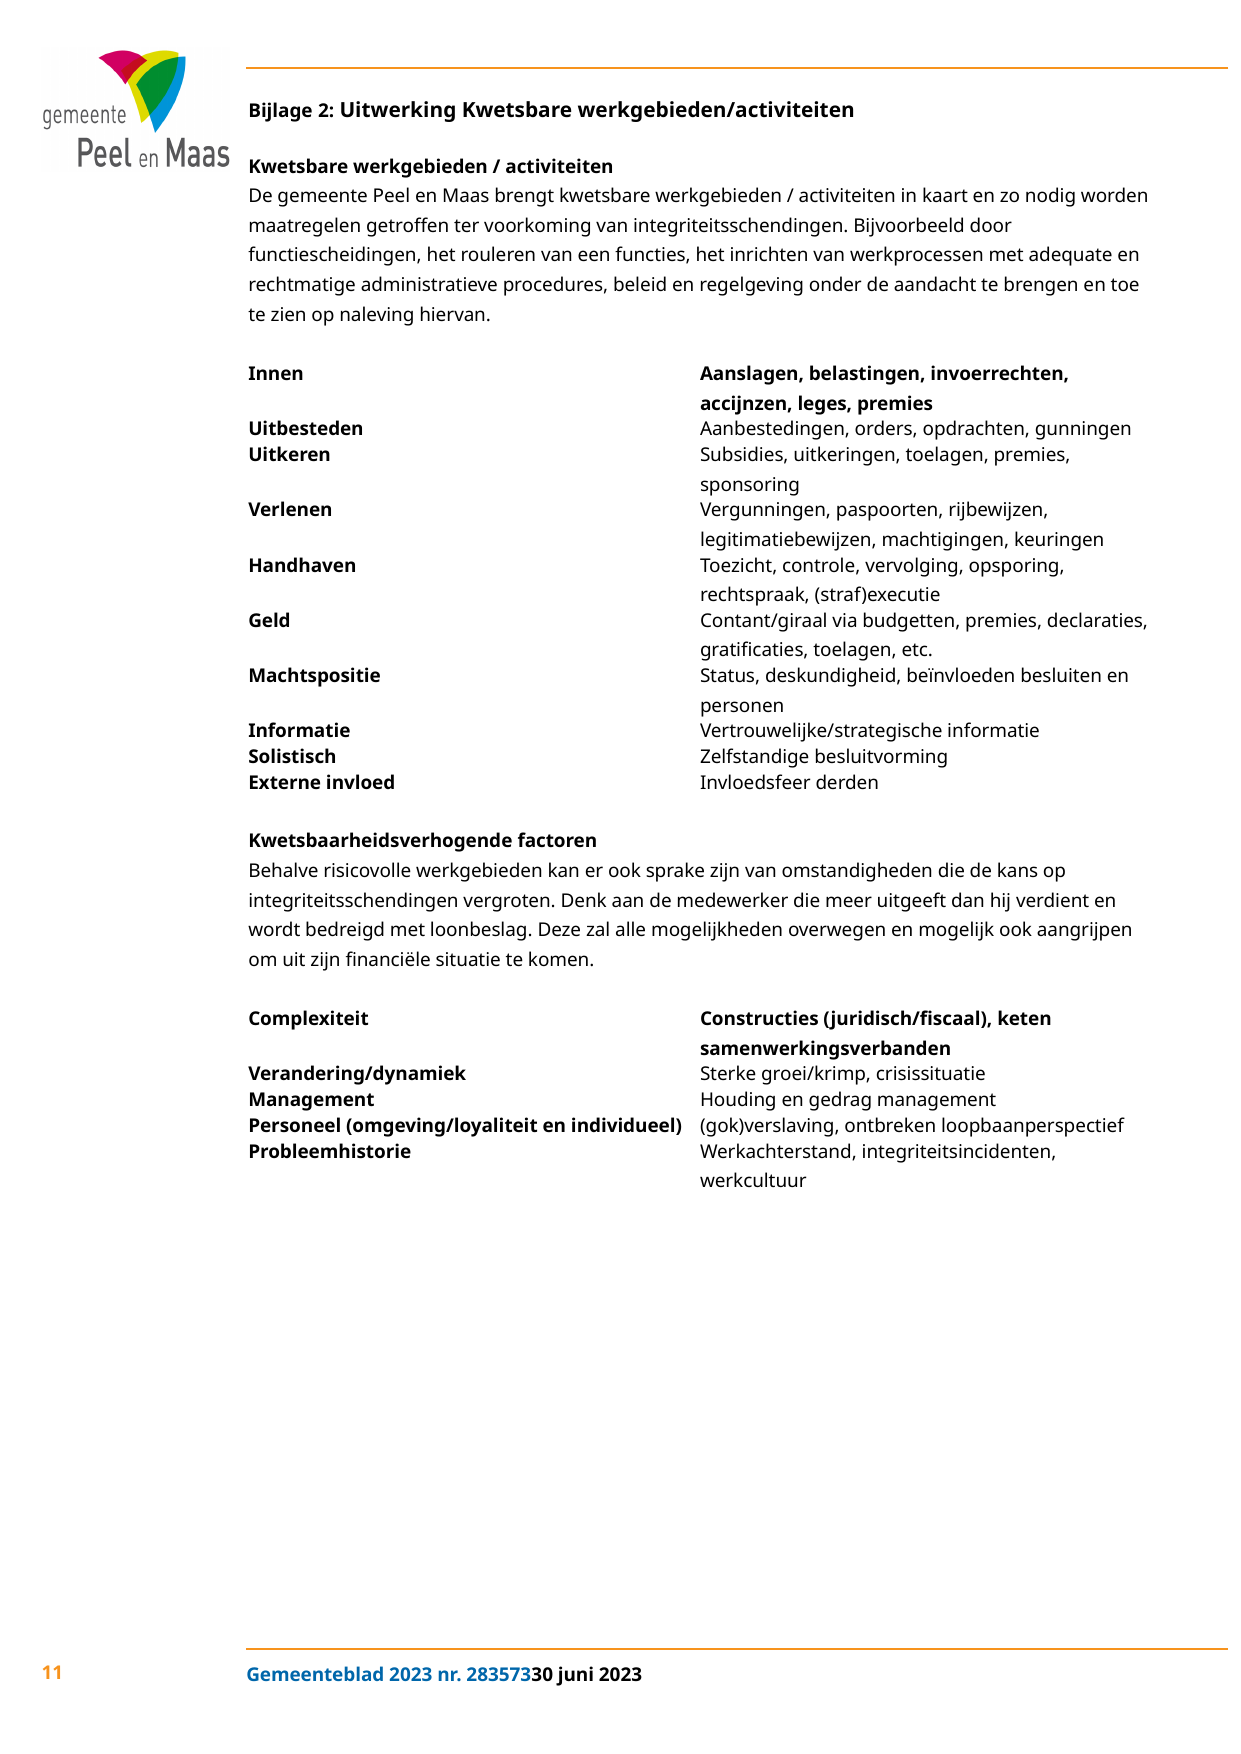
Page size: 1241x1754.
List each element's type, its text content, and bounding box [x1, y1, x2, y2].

table_cell Subsidies, uitkeringen, toelagen, premies, sponsoring [700, 441, 1152, 496]
table_cell Status, deskundigheid, beïnvloeden besluiten en personen [700, 663, 1152, 718]
table_cell Informatie [248, 718, 700, 743]
table_cell Machtspositie [248, 663, 700, 718]
table_cell Verlenen [248, 496, 700, 552]
table_cell Houding en gedrag management [700, 1086, 1152, 1112]
text De gemeente Peel en Maas brengt kwetsbare werkgebieden / activiteiten in kaart en zo nodig worden maatregelen getroffen ter voorkoming van integriteitsschendingen. Bijvoorbeeld door functiescheidingen, het rouleren van een functies, het inrichten van werkprocessen met adequate en rechtmatige administratieve procedures, beleid en regelgeving onder de aandacht te brengen en toe te zien op naleving hiervan. [248, 182, 1152, 327]
table_cell Sterke groei/krimp, crisissituatie [700, 1061, 1152, 1086]
table_cell Solistisch [248, 744, 700, 769]
text Kwetsbare werkgebieden / activiteiten [248, 153, 1152, 179]
table_cell Vertrouwelijke/strategische informatie [700, 718, 1152, 743]
table_cell Uitbesteden [248, 415, 700, 441]
table_header Constructies (juridisch/fiscaal), keten samenwerkingsverbanden [700, 1005, 1152, 1061]
table_header Innen [248, 360, 700, 415]
table_cell Management [248, 1086, 700, 1112]
table_cell Toezicht, controle, vervolging, opsporing, rechtspraak, (straf)executie [700, 552, 1152, 607]
table_cell Geld [248, 607, 700, 662]
table_cell Aanbestedingen, orders, opdrachten, gunningen [700, 415, 1152, 441]
text Kwetsbaarheidsverhogende factoren [248, 828, 1152, 853]
table_header Aanslagen, belastingen, invoerrechten, accijnzen, leges, premies [700, 360, 1152, 415]
picture [41, 47, 231, 172]
text Bijlage 2: Uitwerking Kwetsbare werkgebieden/activiteiten [248, 95, 1152, 123]
table_header Complexiteit [248, 1005, 700, 1061]
table_cell Verandering/dynamiek [248, 1061, 700, 1086]
table_cell (gok)verslaving, ontbreken loopbaanperspectief [700, 1112, 1152, 1138]
table_cell Werkachterstand, integriteitsincidenten, werkcultuur [700, 1138, 1152, 1193]
text Behalve risicovolle werkgebieden kan er ook sprake zijn van omstandigheden die de kans op integriteitsschendingen vergroten. Denk aan de medewerker die meer uitgeeft dan hij verdient en wordt bedreigd met loonbeslag. Deze zal alle mogelijkheden overwegen en mogelijk ook aangrijpen om uit zijn financiële situatie te komen. [248, 857, 1152, 972]
table_cell Uitkeren [248, 441, 700, 496]
table_cell Invloedsfeer derden [700, 769, 1152, 795]
table_cell Handhaven [248, 552, 700, 607]
table_cell Personeel (omgeving/loyaliteit en individueel) [248, 1112, 700, 1138]
table_cell Vergunningen, paspoorten, rijbewijzen, legitimatiebewijzen, machtigingen, keuringen [700, 496, 1152, 552]
table_cell Externe invloed [248, 769, 700, 795]
table_cell Contant/giraal via budgetten, premies, declaraties, gratificaties, toelagen, etc. [700, 607, 1152, 662]
table_cell Zelfstandige besluitvorming [700, 744, 1152, 769]
table_cell Probleemhistorie [248, 1138, 700, 1193]
